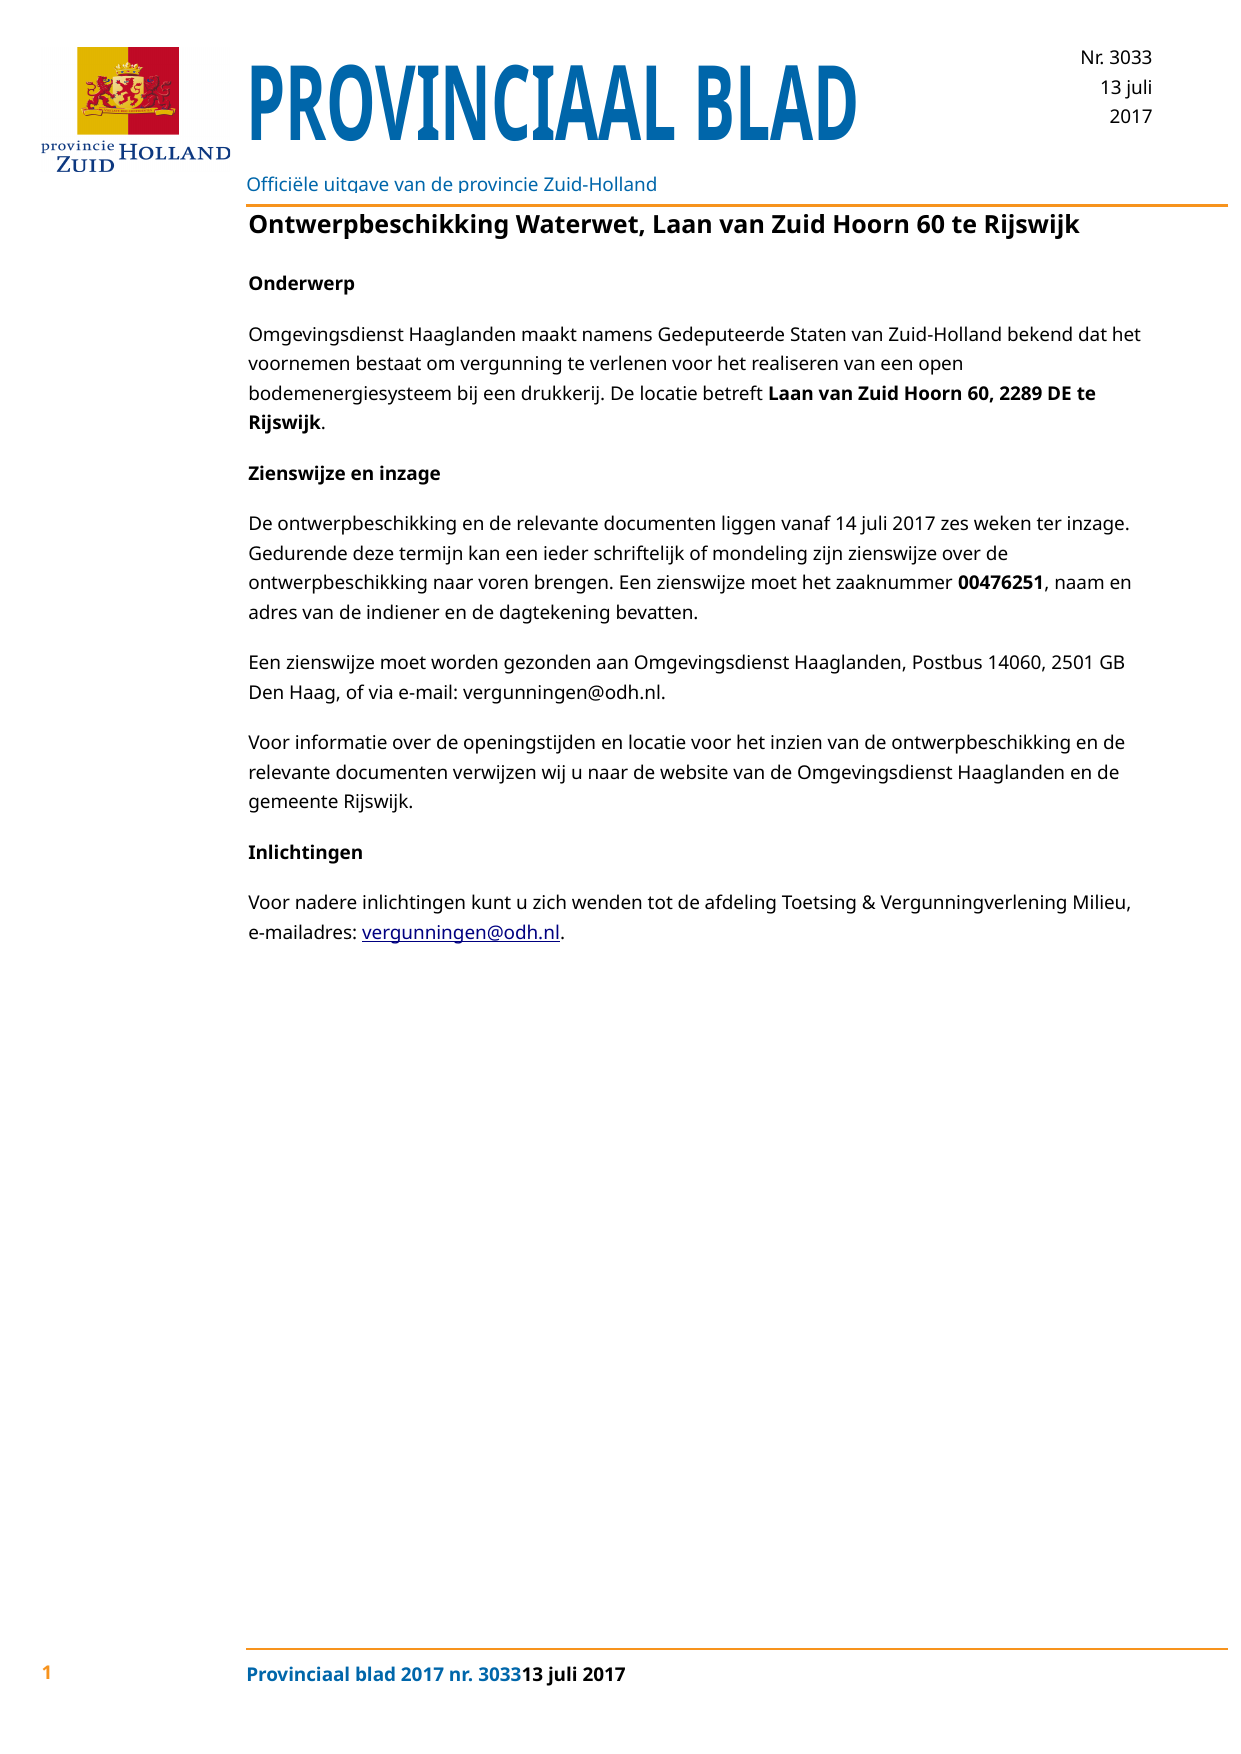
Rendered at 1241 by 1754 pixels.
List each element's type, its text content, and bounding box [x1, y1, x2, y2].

text Voor nadere inlichtingen kunt u zich wenden tot de afdeling Toetsing & Vergunningverlening Milieu, e-mailadres: vergunningen@odh.nl. [248, 889, 1152, 945]
text Ontwerpbeschikking Waterwet, Laan van Zuid Hoorn 60 te Rijswijk [248, 207, 1152, 241]
picture [41, 47, 231, 172]
text Omgevingsdienst Haaglanden maakt namens Gedeputeerde Staten van Zuid-Holland bekend dat het voornemen bestaat om vergunning te verlenen voor het realiseren van een open bodemenergiesysteem bij een drukkerij. De locatie betreft Laan van Zuid Hoorn 60, 2289 DE te Rijswijk. [248, 321, 1152, 435]
text De ontwerpbeschikking en de relevante documenten liggen vanaf 14 juli 2017 zes weken ter inzage. Gedurende deze termijn kan een ieder schriftelijk of mondeling zijn zienswijze over de ontwerpbeschikking naar voren brengen. Een zienswijze moet het zaaknummer 00476251, naam en adres van de indiener en de dagtekening bevatten. [248, 510, 1152, 625]
text Voor informatie over de openingstijden en locatie voor het inzien van de ontwerpbeschikking en de relevante documenten verwijzen wij u naar de website van de Omgevingsdienst Haaglanden en de gemeente Rijswijk. [248, 729, 1152, 814]
text Zienswijze en inzage [248, 460, 1152, 486]
text Een zienswijze moet worden gezonden aan Omgevingsdienst Haaglanden, Postbus 14060, 2501 GB Den Haag, of via e-mail: vergunningen@odh.nl. [248, 649, 1152, 705]
text Onderwerp [248, 270, 1152, 296]
text Inlichtingen [248, 839, 1152, 865]
